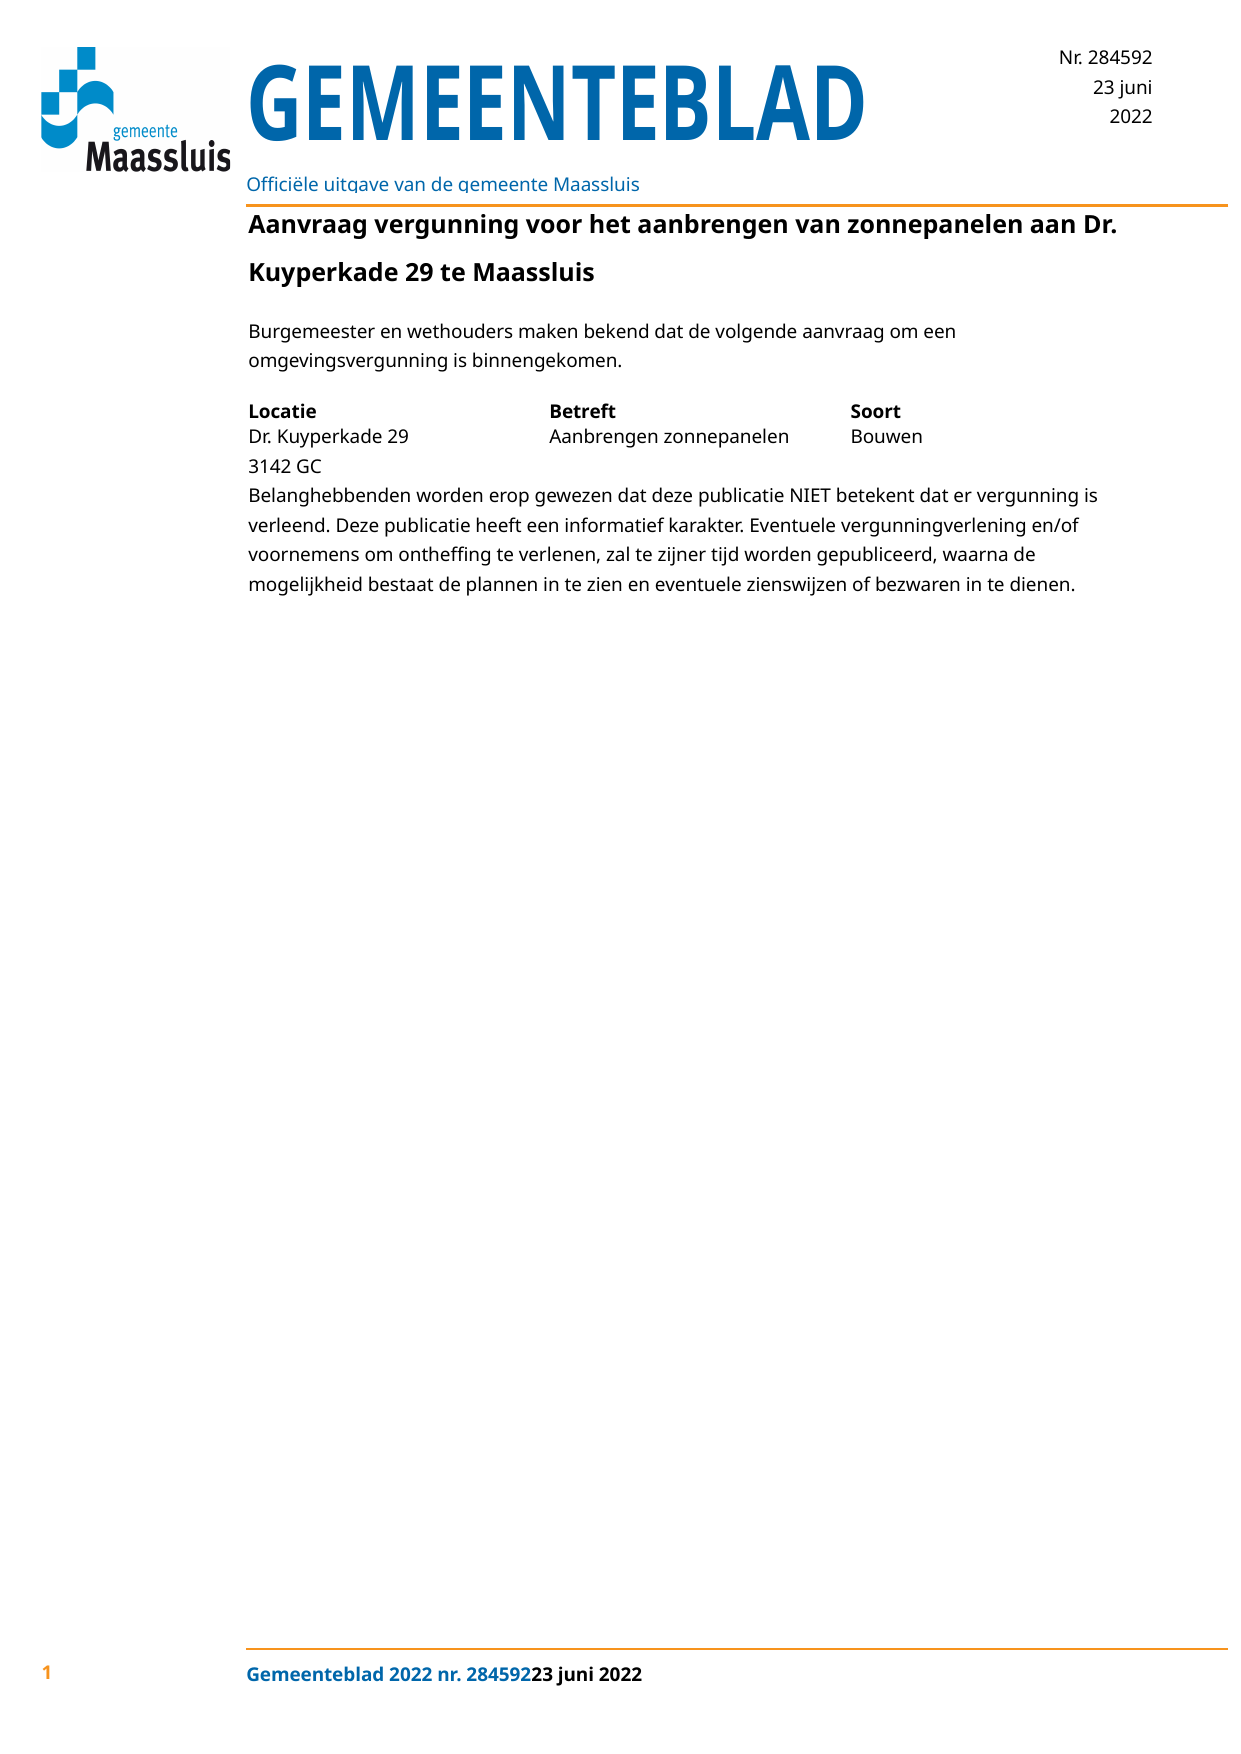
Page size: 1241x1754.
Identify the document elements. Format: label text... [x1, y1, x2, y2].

table_cell Bouwen [850, 424, 1152, 479]
table_header Locatie [248, 398, 549, 424]
table_cell Dr. Kuyperkade 29 3142 GC [248, 424, 549, 479]
table_header Betreft [549, 398, 850, 424]
table_header Soort [850, 398, 1152, 424]
table_cell Aanbrengen zonnepanelen [549, 424, 850, 479]
text Burgemeester en wethouders maken bekend dat de volgende aanvraag om een omgevingsvergunning is binnengekomen. [248, 318, 1152, 373]
text Belanghebbenden worden erop gewezen dat deze publicatie NIET betekent dat er vergunning is verleend. Deze publicatie heeft een informatief karakter. Eventuele vergunningverlening en/of voornemens om ontheffing te verlenen, zal te zijner tijd worden gepubliceerd, waarna de mogelijkheid bestaat de plannen in te zien en eventuele zienswijzen of bezwaren in te dienen. [248, 482, 1152, 597]
text Aanvraag vergunning voor het aanbrengen van zonnepanelen aan Dr. Kuyperkade 29 te Maassluis [248, 207, 1152, 288]
picture [41, 47, 231, 172]
picture [41, 47, 77, 92]
